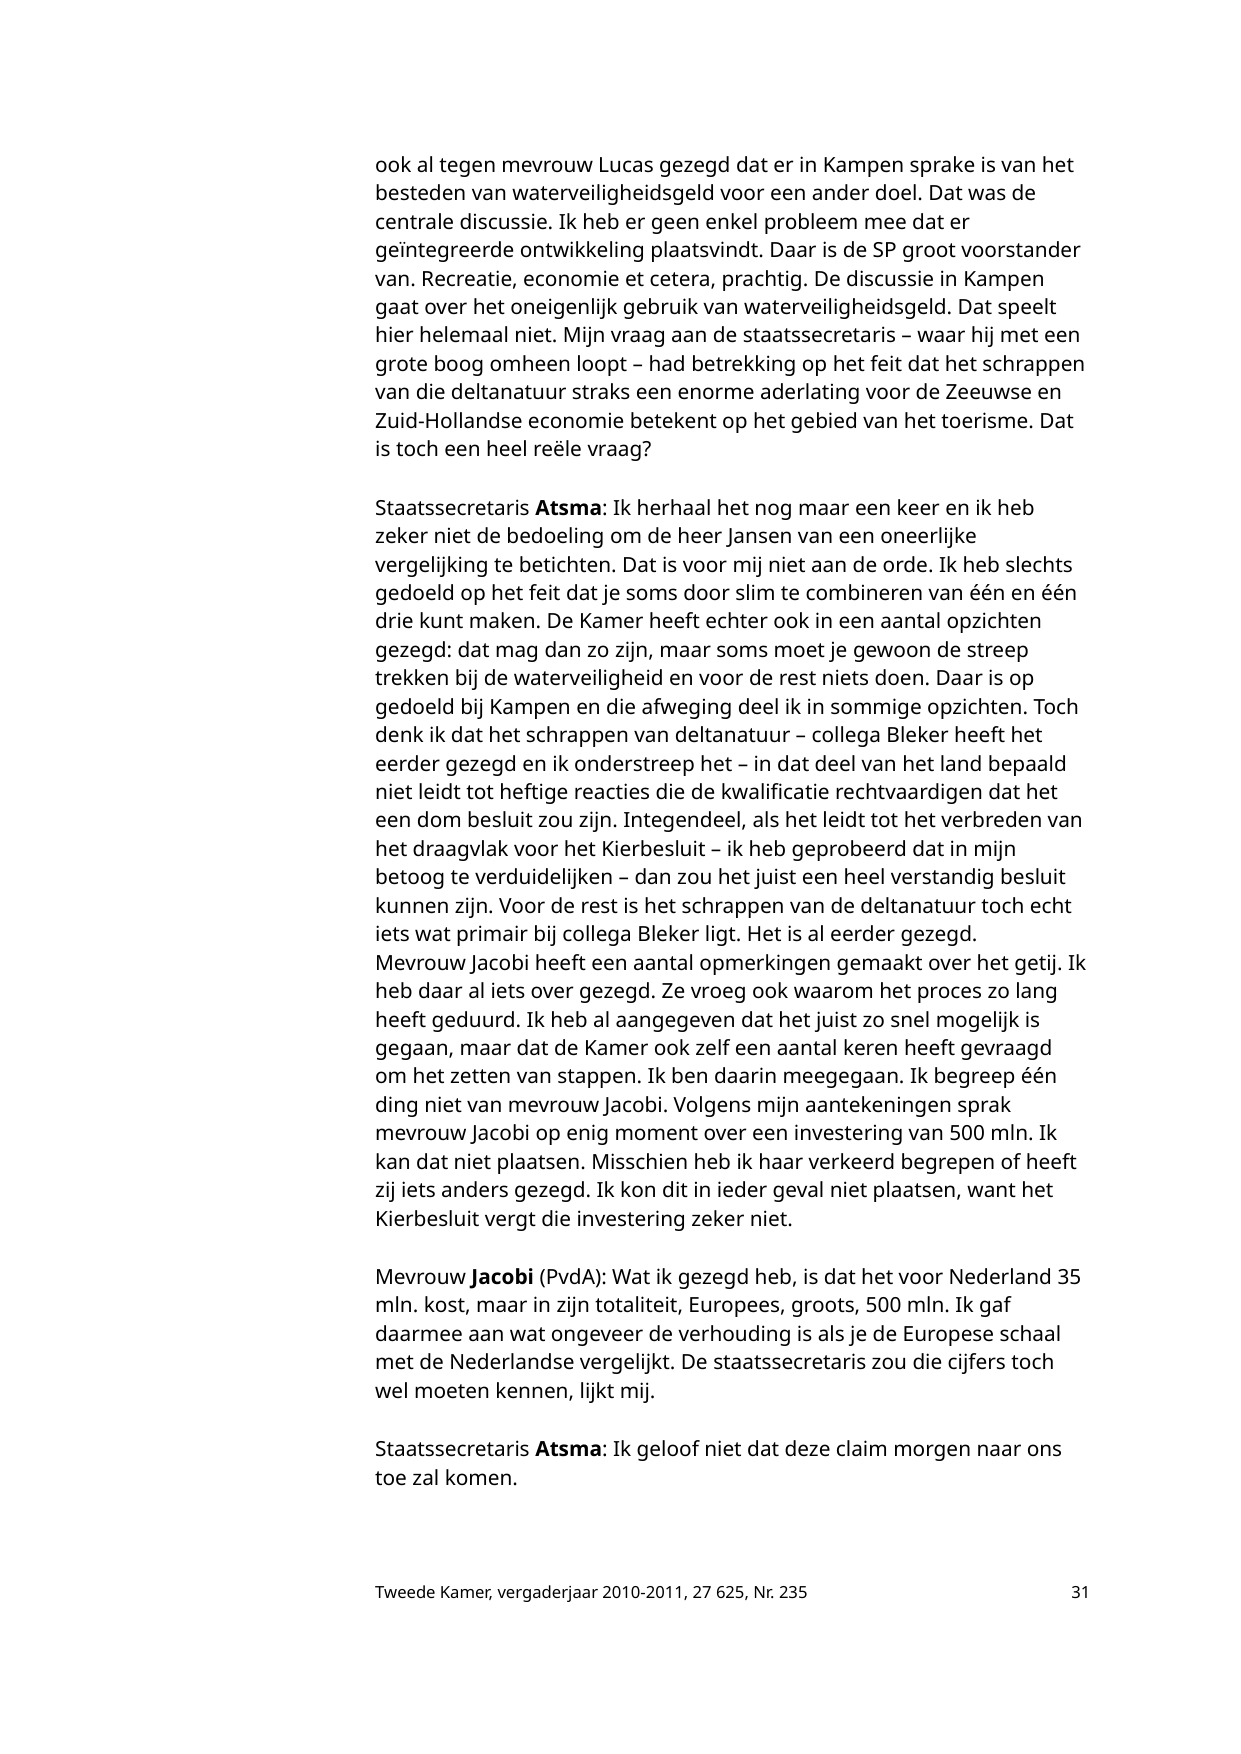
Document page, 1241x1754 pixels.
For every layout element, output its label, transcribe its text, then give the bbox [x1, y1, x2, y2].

text Staatssecretaris Atsma: Ik geloof niet dat deze claim morgen naar ons toe zal komen. [375, 1434, 1090, 1491]
text Mevrouw Jacobi heeft een aantal opmerkingen gemaakt over het getij. Ik heb daar al iets over gezegd. Ze vroeg ook waarom het proces zo lang heeft geduurd. Ik heb al aangegeven dat het juist zo snel mogelijk is gegaan, maar dat de Kamer ook zelf een aantal keren heeft gevraagd om het zetten van stappen. Ik ben daarin meegegaan. Ik begreep één ding niet van mevrouw Jacobi. Volgens mijn aantekeningen sprak mevrouw Jacobi op enig moment over een investering van 500 mln. Ik kan dat niet plaatsen. Misschien heb ik haar verkeerd begrepen of heeft zij iets anders gezegd. Ik kon dit in ieder geval niet plaatsen, want het Kierbesluit vergt die investering zeker niet. [375, 948, 1090, 1232]
text Mevrouw Jacobi (PvdA): Wat ik gezegd heb, is dat het voor Nederland 35 mln. kost, maar in zijn totaliteit, Europees, groots, 500 mln. Ik gaf daarmee aan wat ongeveer de verhouding is als je de Europese schaal met de Nederlandse vergelijkt. De staatssecretaris zou die cijfers toch wel moeten kennen, lijkt mij. [375, 1262, 1090, 1404]
text Staatssecretaris Atsma: Ik herhaal het nog maar een keer en ik heb zeker niet de bedoeling om de heer Jansen van een oneerlijke vergelijking te betichten. Dat is voor mij niet aan de orde. Ik heb slechts gedoeld op het feit dat je soms door slim te combineren van één en één drie kunt maken. De Kamer heeft echter ook in een aantal opzichten gezegd: dat mag dan zo zijn, maar soms moet je gewoon de streep trekken bij de waterveiligheid en voor de rest niets doen. Daar is op gedoeld bij Kampen en die afweging deel ik in sommige opzichten. Toch denk ik dat het schrappen van deltanatuur – collega Bleker heeft het eerder gezegd en ik onderstreep het – in dat deel van het land bepaald niet leidt tot heftige reacties die de kwalificatie rechtvaardigen dat het een dom besluit zou zijn. Integendeel, als het leidt tot het verbreden van het draagvlak voor het Kierbesluit – ik heb geprobeerd dat in mijn betoog te verduidelijken – dan zou het juist een heel verstandig besluit kunnen zijn. Voor de rest is het schrappen van de deltanatuur toch echt iets wat primair bij collega Bleker ligt. Het is al eerder gezegd. [375, 493, 1090, 948]
text ook al tegen mevrouw Lucas gezegd dat er in Kampen sprake is van het besteden van waterveiligheidsgeld voor een ander doel. Dat was de centrale discussie. Ik heb er geen enkel probleem mee dat er geïntegreerde ontwikkeling plaatsvindt. Daar is de SP groot voorstander van. Recreatie, economie et cetera, prachtig. De discussie in Kampen gaat over het oneigenlijk gebruik van waterveiligheidsgeld. Dat speelt hier helemaal niet. Mijn vraag aan de staatssecretaris – waar hij met een grote boog omheen loopt – had betrekking op het feit dat het schrappen van die deltanatuur straks een enorme aderlating voor de Zeeuwse en Zuid-Hollandse economie betekent op het gebied van het toerisme. Dat is toch een heel reële vraag? [375, 150, 1090, 463]
